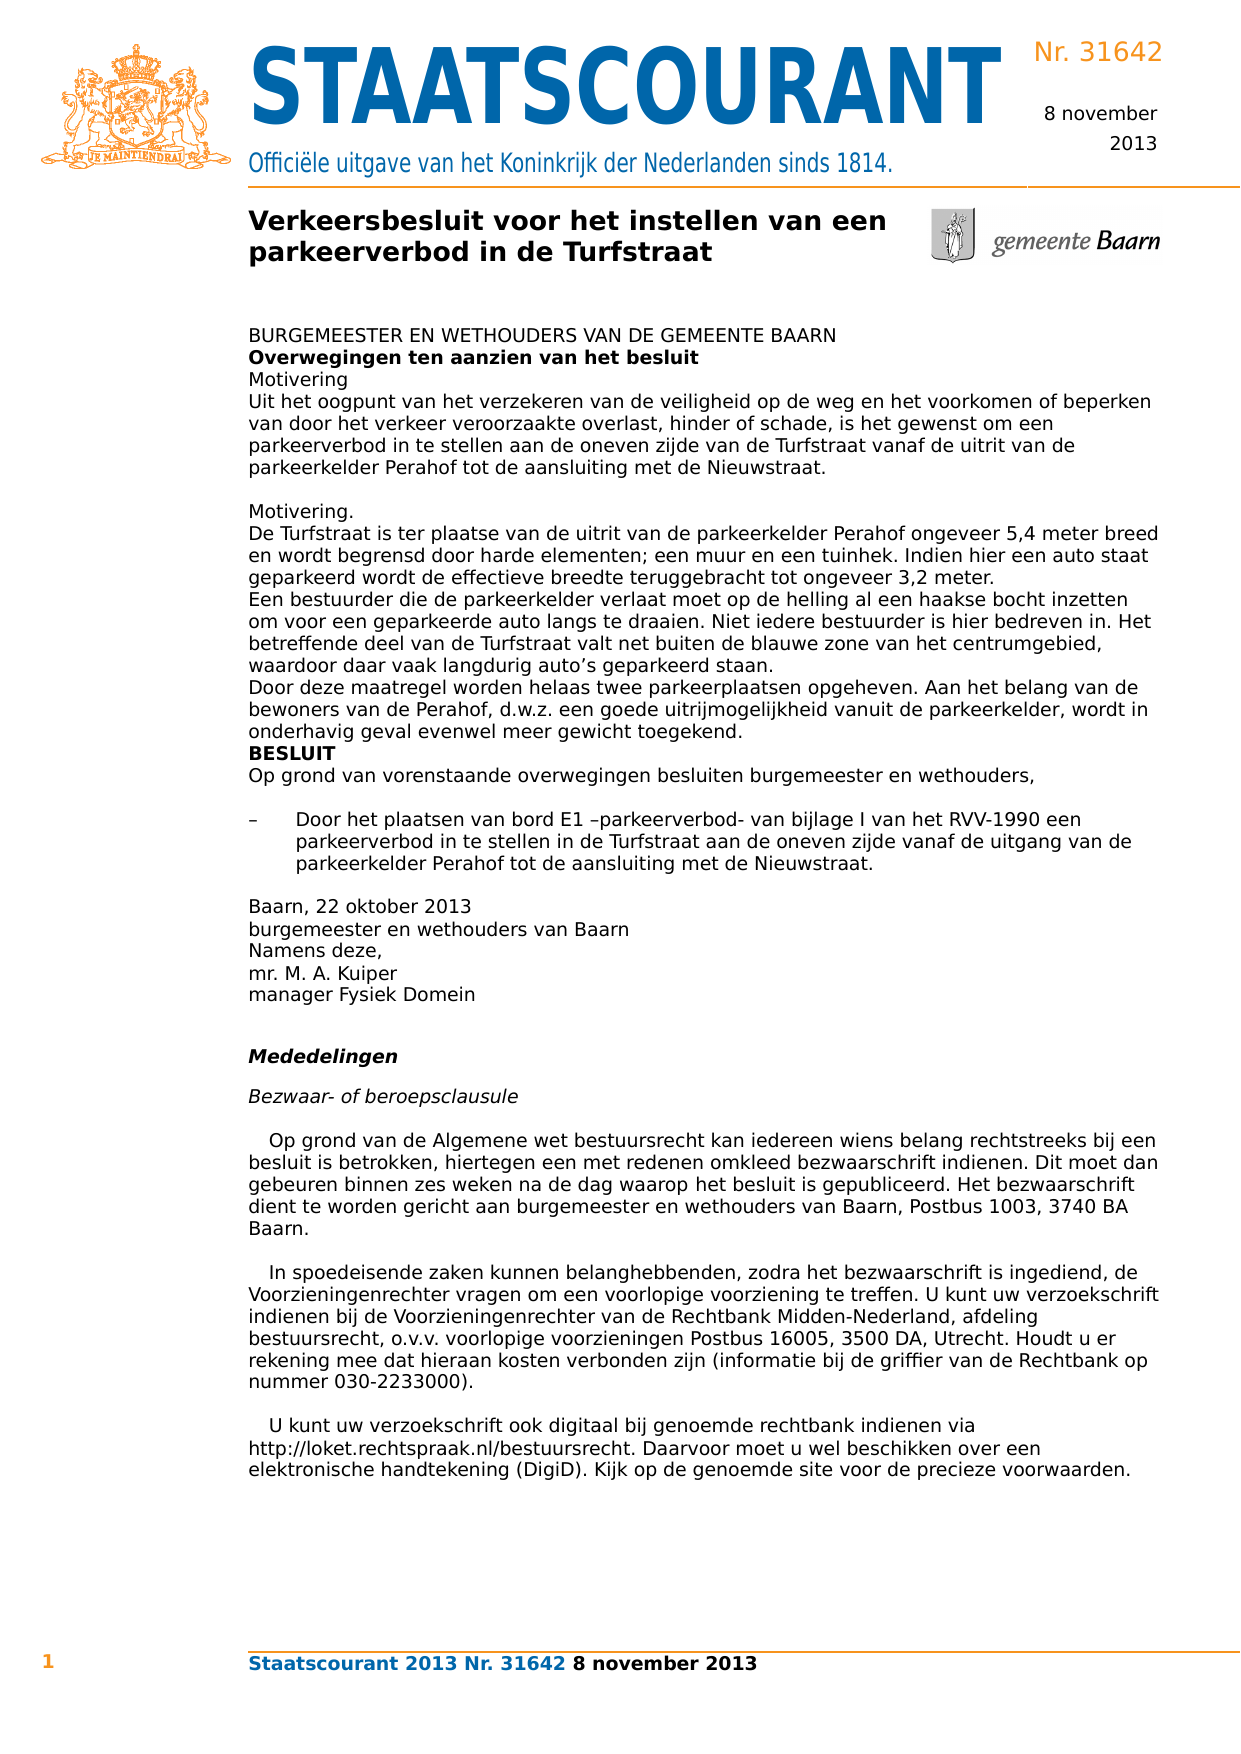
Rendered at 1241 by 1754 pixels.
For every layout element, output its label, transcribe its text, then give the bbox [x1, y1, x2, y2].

text Baarn, 22 oktober 2013 [248, 896, 1163, 918]
text Een bestuurder die de parkeerkelder verlaat moet op de helling al een haakse bocht inzetten om voor een geparkeerde auto langs te draaien. Niet iedere bestuurder is hier bedreven in. Het betreffende deel van de Turfstraat valt net buiten de blauwe zone van het centrumgebied, waardoor daar vaak langdurig auto’s geparkeerd staan. [248, 589, 1163, 677]
text Motivering. [248, 501, 1163, 523]
text BESLUIT [248, 743, 1163, 764]
text U kunt uw verzoekschrift ook digitaal bij genoemde rechtbank indienen via http://loket.rechtspraak.nl/bestuursrecht. Daarvoor moet u wel beschikken over een elektronische handtekening (DigiD). Kijk op de genoemde site voor de precieze voorwaarden. [248, 1415, 1163, 1481]
text burgemeester en wethouders van Baarn [248, 918, 1163, 940]
subtitle Mededelingen [248, 1046, 1163, 1068]
text Namens deze, [248, 940, 1163, 962]
text In spoedeisende zaken kunnen belanghebbenden, zodra het bezwaarschrift is ingediend, de Voorzieningenrechter vragen om een voorlopige voorziening te treffen. U kunt uw verzoekschrift indienen bij de Voorzieningenrechter van de Rechtbank Midden-Nederland, afdeling bestuursrecht, o.v.v. voorlopige voorzieningen Postbus 16005, 3500 DA, Utrecht. Houdt u er rekening mee dat hieraan kosten verbonden zijn (informatie bij de griffier van de Rechtbank op nummer 030-2233000). [248, 1262, 1163, 1393]
subtitle Verkeersbesluit voor het instellen van een parkeerverbod in de Turfstraat [248, 206, 1163, 268]
text Motivering [248, 369, 1163, 391]
text Op grond van de Algemene wet bestuursrecht kan iedereen wiens belang rechtstreeks bij een besluit is betrokken, hiertegen een met redenen omkleed bezwaarschrift indienen. Dit moet dan gebeuren binnen zes weken na de dag waarop het besluit is gepubliceerd. Het bezwaarschrift dient te worden gericht aan burgemeester en wethouders van Baarn, Postbus 1003, 3740 BA Baarn. [248, 1130, 1163, 1239]
text Uit het oogpunt van het verzekeren van de veiligheid op de weg en het voorkomen of beperken van door het verkeer veroorzaakte overlast, hinder of schade, is het gewenst om een parkeerverbod in te stellen aan de oneven zijde van de Turfstraat vanaf de uitrit van de parkeerkelder Perahof tot de aansluiting met de Nieuwstraat. [248, 391, 1163, 479]
text manager Fysiek Domein [248, 984, 1163, 1006]
text Door deze maatregel worden helaas twee parkeerplaatsen opgeheven. Aan het belang van de bewoners van de Perahof, d.w.z. een goede uitrijmogelijkheid vanuit de parkeerkelder, wordt in onderhavig geval evenwel meer gewicht toegekend. [248, 677, 1163, 743]
subtitle Overwegingen ten aanzien van het besluit [248, 347, 1163, 369]
text Op grond van vorenstaande overwegingen besluiten burgemeester en wethouders, [248, 764, 1163, 787]
text BURGEMEESTER EN WETHOUDERS VAN DE GEMEENTE BAARN [248, 325, 1163, 347]
picture [41, 44, 231, 169]
subtitle Bezwaar- of beroepsclausule [248, 1086, 1163, 1108]
text De Turfstraat is ter plaatse van de uitrit van de parkeerkelder Perahof ongeveer 5,4 meter breed en wordt begrensd door harde elementen; een muur en een tuinhek. Indien hier een auto staat geparkeerd wordt de effectieve breedte teruggebracht tot ongeveer 3,2 meter. [248, 523, 1163, 589]
text mr. M. A. Kuiper [248, 962, 1163, 984]
picture [927, 205, 1164, 265]
list Door het plaatsen van bord E1 –parkeerverbod- van bijlage I van het RVV-1990 een parkeerverbod in te stellen in de Turfstraat aan de oneven zijde vanaf de uitgang van de parkeerkelder Perahof tot de aansluiting met de Nieuwstraat. [248, 808, 1163, 874]
